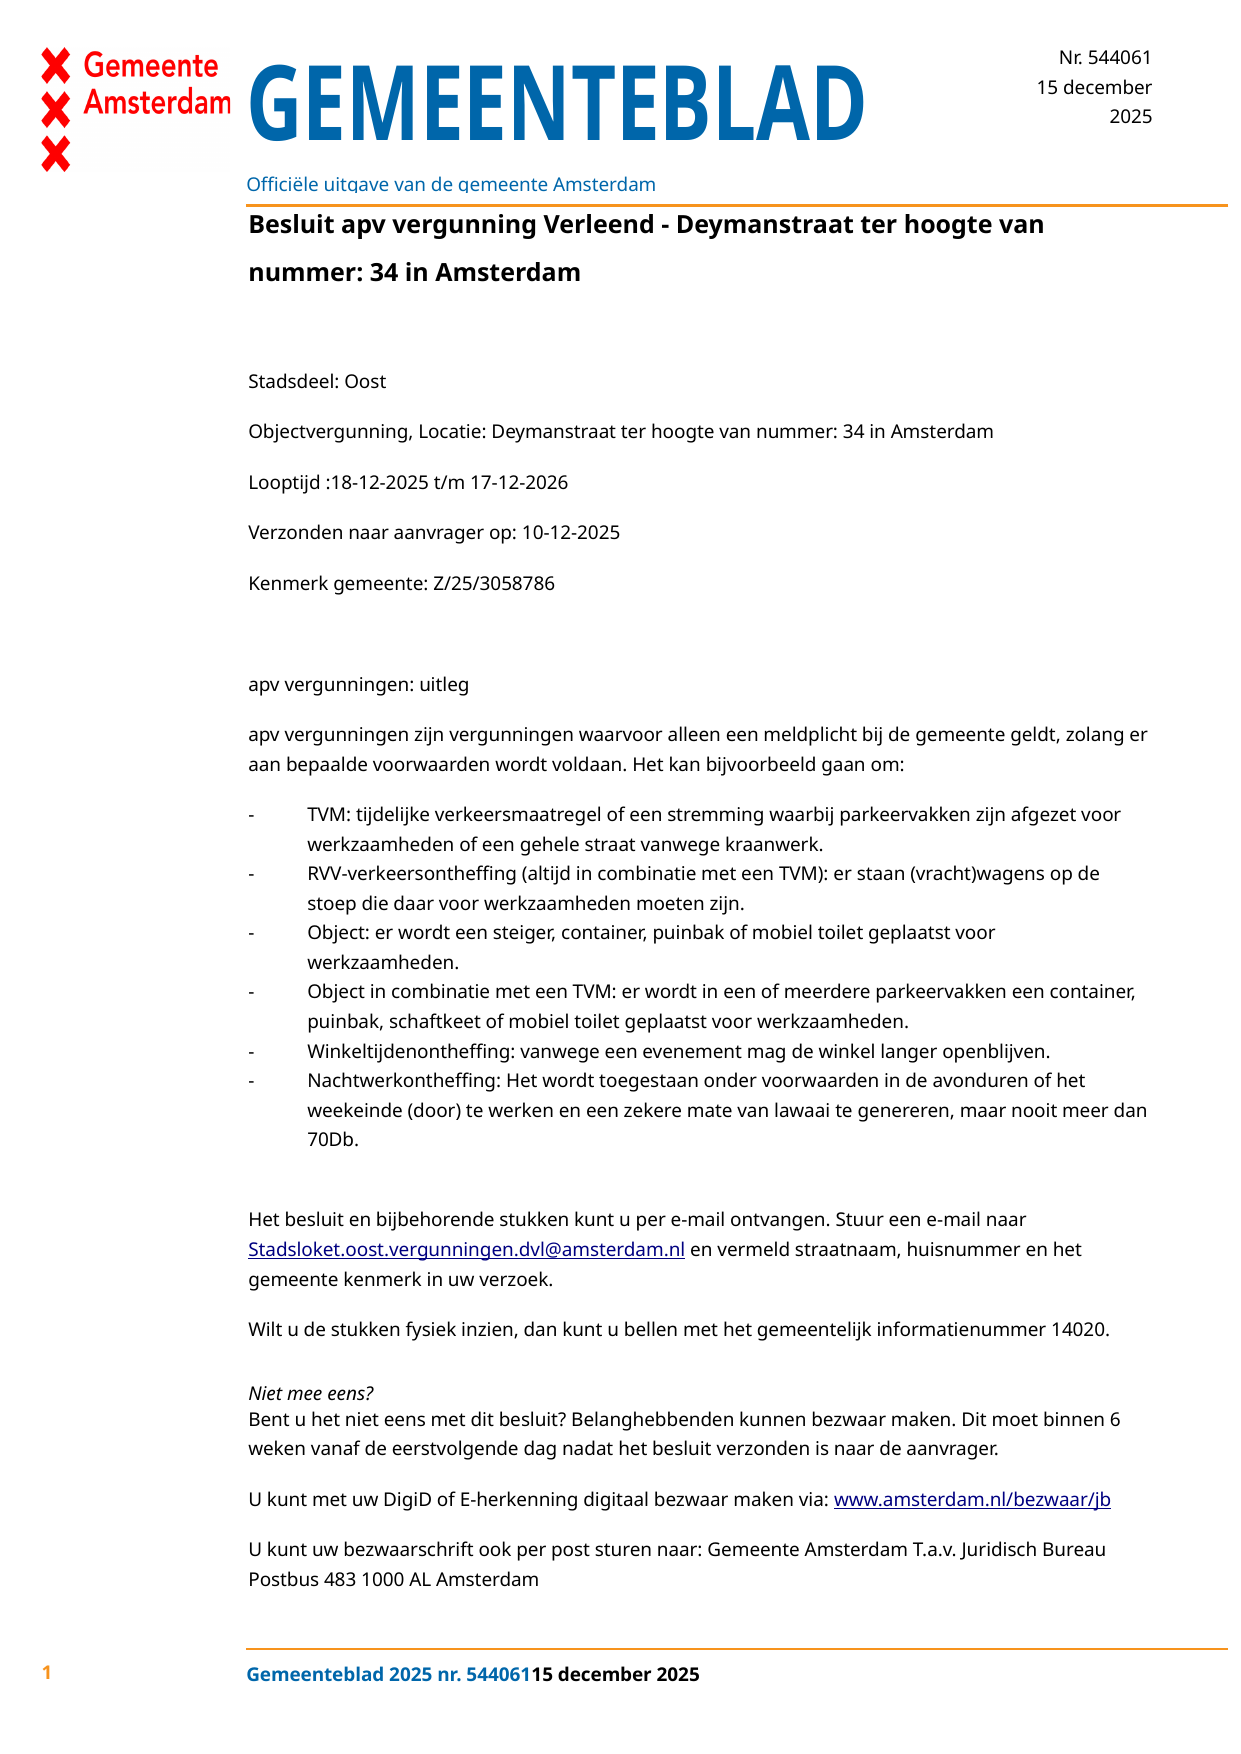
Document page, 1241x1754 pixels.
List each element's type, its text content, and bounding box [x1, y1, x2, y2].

text apv vergunningen: uitleg [248, 671, 1152, 697]
text Besluit apv vergunning Verleend - Deymanstraat ter hoogte van nummer: 34 in Amsterdam [248, 207, 1152, 288]
list Winkeltijdenontheffing: vanwege een evenement mag de winkel langer openblijven. [248, 1038, 1152, 1064]
list RVV-verkeersontheffing (altijd in combinatie met een TVM): er staan (vracht)wagens op de stoep die daar voor werkzaamheden moeten zijn. [248, 860, 1152, 916]
text Looptijd :18-12-2025 t/m 17-12-2026 [248, 469, 1152, 495]
text Bent u het niet eens met dit besluit? Belanghebbenden kunnen bezwaar maken. Dit moet binnen 6 weken vanaf de eerstvolgende dag nadat het besluit verzonden is naar de aanvrager. [248, 1406, 1152, 1461]
text U kunt met uw DigiD of E-herkenning digitaal bezwaar maken via: www.amsterdam.nl/bezwaar/jb [248, 1486, 1152, 1512]
text Wilt u de stukken fysiek inzien, dan kunt u bellen met het gemeentelijk informatienummer 14020. [248, 1316, 1152, 1342]
list TVM: tijdelijke verkeersmaatregel of een stremming waarbij parkeervakken zijn afgezet voor werkzaamheden of een gehele straat vanwege kraanwerk. [248, 801, 1152, 857]
text Stadsdeel: Oost [248, 368, 1152, 394]
text U kunt uw bezwaarschrift ook per post sturen naar: Gemeente Amsterdam T.a.v. Juridisch Bureau Postbus 483 1000 AL Amsterdam [248, 1536, 1152, 1592]
text apv vergunningen zijn vergunningen waarvoor alleen een meldplicht bij de gemeente geldt, zolang er aan bepaalde voorwaarden wordt voldaan. Het kan bijvoorbeeld gaan om: [248, 721, 1152, 777]
text Het besluit en bijbehorende stukken kunt u per e-mail ontvangen. Stuur een e-mail naar Stadsloket.oost.vergunningen.dvl@amsterdam.nl en vermeld straatnaam, huisnummer en het gemeente kenmerk in uw verzoek. [248, 1207, 1152, 1292]
list Object: er wordt een steiger, container, puinbak of mobiel toilet geplaatst voor werkzaamheden. [248, 919, 1152, 975]
picture [41, 47, 231, 172]
list Nachtwerkontheffing: Het wordt toegestaan onder voorwaarden in de avonduren of het weekeinde (door) te werken en een zekere mate van lawaai te genereren, maar nooit meer dan 70Db. [248, 1067, 1152, 1152]
list Object in combinatie met een TVM: er wordt in een of meerdere parkeervakken een container, puinbak, schaftkeet of mobiel toilet geplaatst voor werkzaamheden. [248, 979, 1152, 1034]
text Verzonden naar aanvrager op: 10-12-2025 [248, 519, 1152, 545]
text Kenmerk gemeente: Z/25/3058786 [248, 570, 1152, 596]
text Niet mee eens? [248, 1380, 1152, 1406]
text Objectvergunning, Locatie: Deymanstraat ter hoogte van nummer: 34 in Amsterdam [248, 419, 1152, 444]
